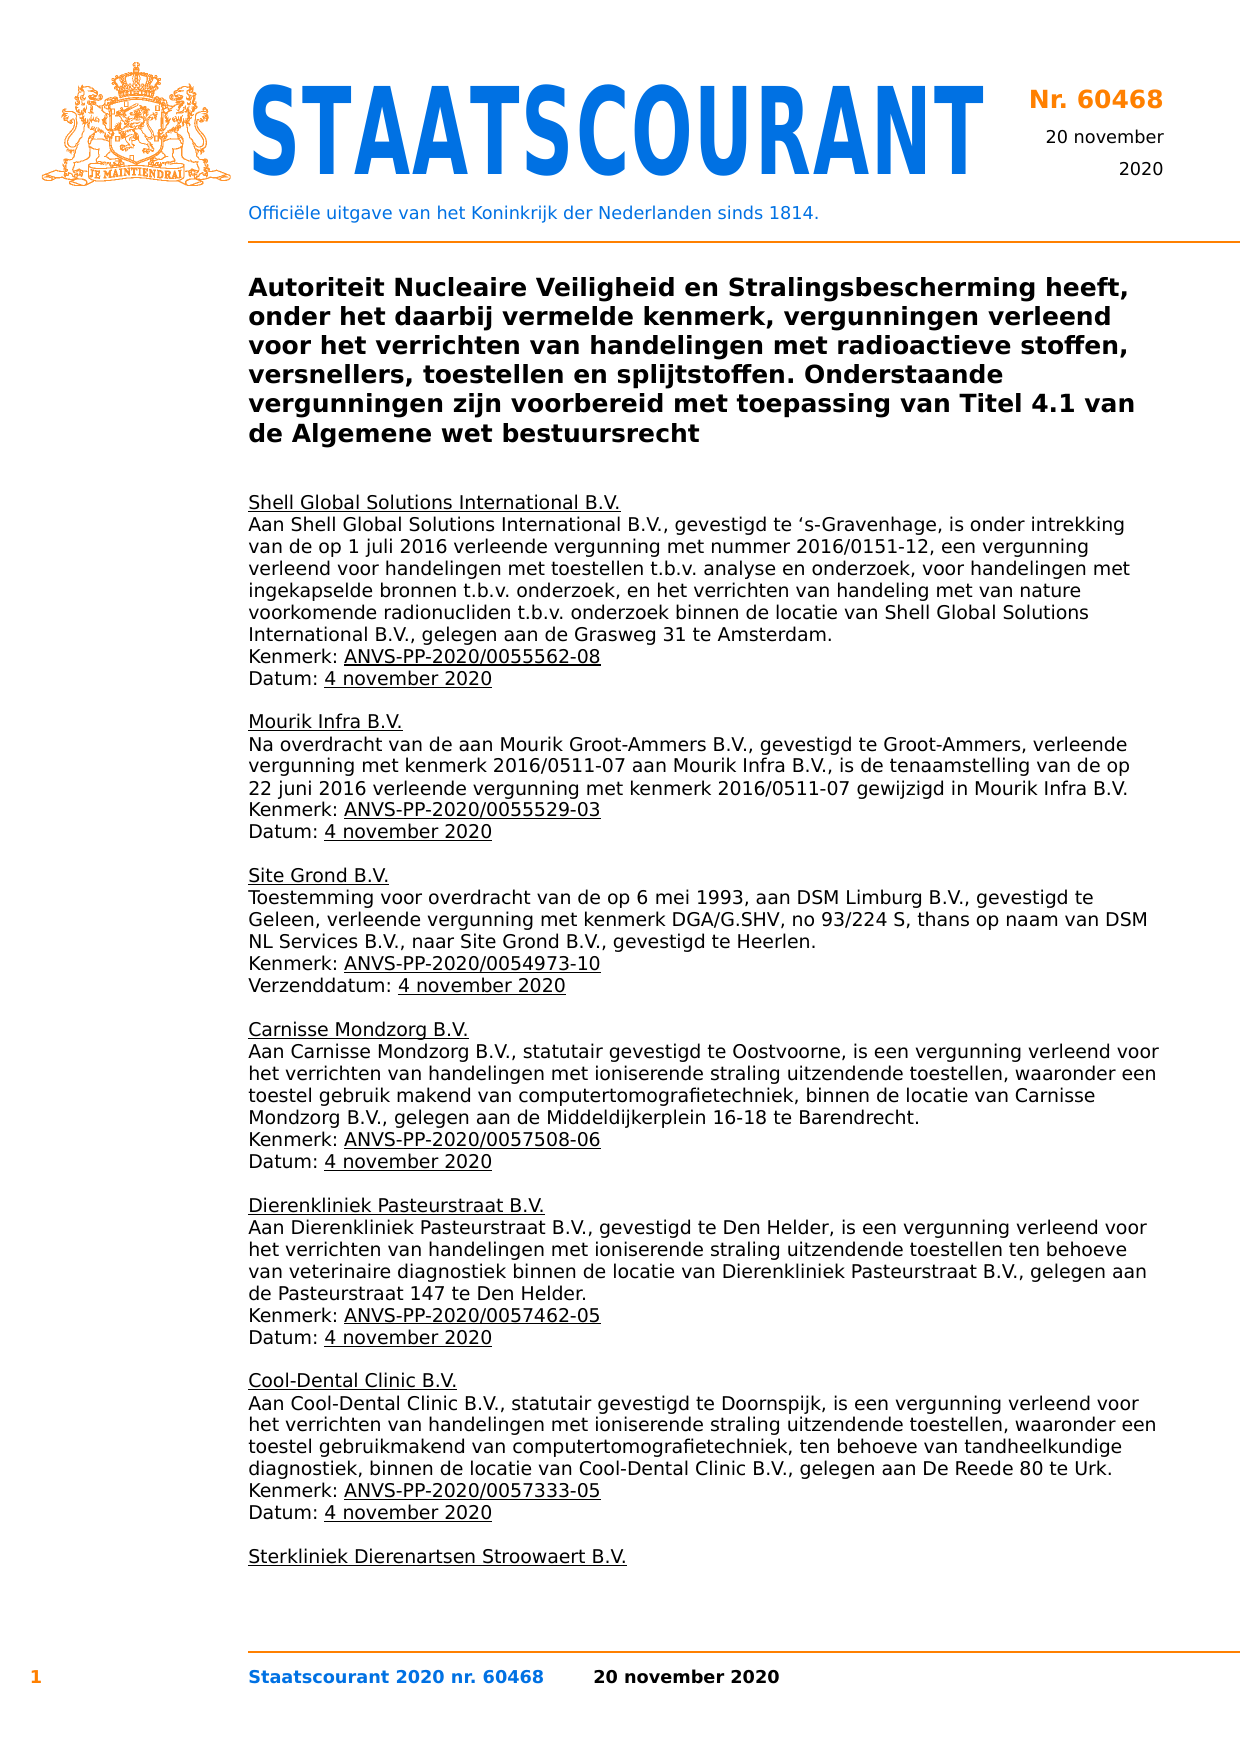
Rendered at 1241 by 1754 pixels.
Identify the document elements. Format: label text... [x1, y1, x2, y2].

text Na overdracht van de aan Mourik Groot-Ammers B.V., gevestigd te Groot-Ammers, verleende vergunning met kenmerk 2016/0511-07 aan Mourik Infra B.V., is de tenaamstelling van de op 22 juni 2016 verleende vergunning met kenmerk 2016/0511-07 gewijzigd in Mourik Infra B.V. [248, 733, 1163, 799]
table_cell Officiële uitgave van het Koninkrijk der Nederlanden sinds 1814. [248, 203, 1240, 241]
text Kenmerk: ANVS-PP-2020/0057462-05 [248, 1304, 1163, 1327]
text Aan Carnisse Mondzorg B.V., statutair gevestigd te Oostvoorne, is een vergunning verleend voor het verrichten van handelingen met ioniserende straling uitzendende toestellen, waaronder een toestel gebruik makend van computertomografietechniek, binnen de locatie van Carnisse Mondzorg B.V., gelegen aan de Middeldijkerplein 16-18 te Barendrecht. [248, 1041, 1163, 1129]
table_header Nr. 60468 [998, 62, 1240, 121]
text Site Grond B.V. [248, 865, 1163, 887]
text Kenmerk: ANVS-PP-2020/0054973-10 [248, 953, 1163, 975]
text Datum: 4 november 2020 [248, 1502, 1163, 1524]
text Kenmerk: ANVS-PP-2020/0057508-06 [248, 1129, 1163, 1151]
table_cell 20 november [998, 121, 1240, 153]
table_cell 2020 [998, 153, 1240, 203]
text Aan Dierenkliniek Pasteurstraat B.V., gevestigd te Den Helder, is een vergunning verleend voor het verrichten van handelingen met ioniserende straling uitzendende toestellen ten behoeve van veterinaire diagnostiek binnen de locatie van Dierenkliniek Pasteurstraat B.V., gelegen aan de Pasteurstraat 147 te Den Helder. [248, 1217, 1163, 1304]
text Cool-Dental Clinic B.V. [248, 1370, 1163, 1392]
text Aan Cool-Dental Clinic B.V., statutair gevestigd te Doornspijk, is een vergunning verleend voor het verrichten van handelingen met ioniserende straling uitzendende toestellen, waaronder een toestel gebruikmakend van computertomografietechniek, ten behoeve van tandheelkundige diagnostiek, binnen de locatie van Cool-Dental Clinic B.V., gelegen aan De Reede 80 te Urk. [248, 1392, 1163, 1480]
text Kenmerk: ANVS-PP-2020/0055529-03 [248, 799, 1163, 821]
text Dierenkliniek Pasteurstraat B.V. [248, 1195, 1163, 1217]
picture [41, 62, 231, 186]
text Aan Shell Global Solutions International B.V., gevestigd te ‘s-Gravenhage, is onder intrekking van de op 1 juli 2016 verleende vergunning met nummer 2016/0151-12, een vergunning verleend voor handelingen met toestellen t.b.v. analyse en onderzoek, voor handelingen met ingekapselde bronnen t.b.v. onderzoek, en het verrichten van handeling met van nature voorkomende radionucliden t.b.v. onderzoek binnen de locatie van Shell Global Solutions International B.V., gelegen aan de Grasweg 31 te Amsterdam. [248, 514, 1163, 646]
text Kenmerk: ANVS-PP-2020/0055562-08 [248, 646, 1163, 668]
text Mourik Infra B.V. [248, 711, 1163, 733]
text Datum: 4 november 2020 [248, 1151, 1163, 1173]
text Datum: 4 november 2020 [248, 668, 1163, 689]
text Toestemming voor overdracht van de op 6 mei 1993, aan DSM Limburg B.V., gevestigd te Geleen, verleende vergunning met kenmerk DGA/G.SHV, no 93/224 S, thans op naam van DSM NL Services B.V., naar Site Grond B.V., gevestigd te Heerlen. [248, 887, 1163, 953]
text Datum: 4 november 2020 [248, 1327, 1163, 1348]
text Verzenddatum: 4 november 2020 [248, 975, 1163, 997]
text Carnisse Mondzorg B.V. [248, 1019, 1163, 1041]
text Kenmerk: ANVS-PP-2020/0057333-05 [248, 1480, 1163, 1502]
text Shell Global Solutions International B.V. [248, 492, 1163, 514]
table_header STAATSCOURANT [248, 62, 998, 203]
text Datum: 4 november 2020 [248, 821, 1163, 843]
text Sterkliniek Dierenartsen Stroowaert B.V. [248, 1546, 1163, 1568]
subtitle Autoriteit Nucleaire Veiligheid en Stralingsbescherming heeft, onder het daarbij vermelde kenmerk, vergunningen verleend voor het verrichten van handelingen met radioactieve stoffen, versnellers, toestellen en splijtstoffen. Onderstaande vergunningen zijn voorbereid met toepassing van Titel 4.1 van de Algemene wet bestuursrecht [248, 273, 1163, 448]
table_header [25, 62, 248, 241]
